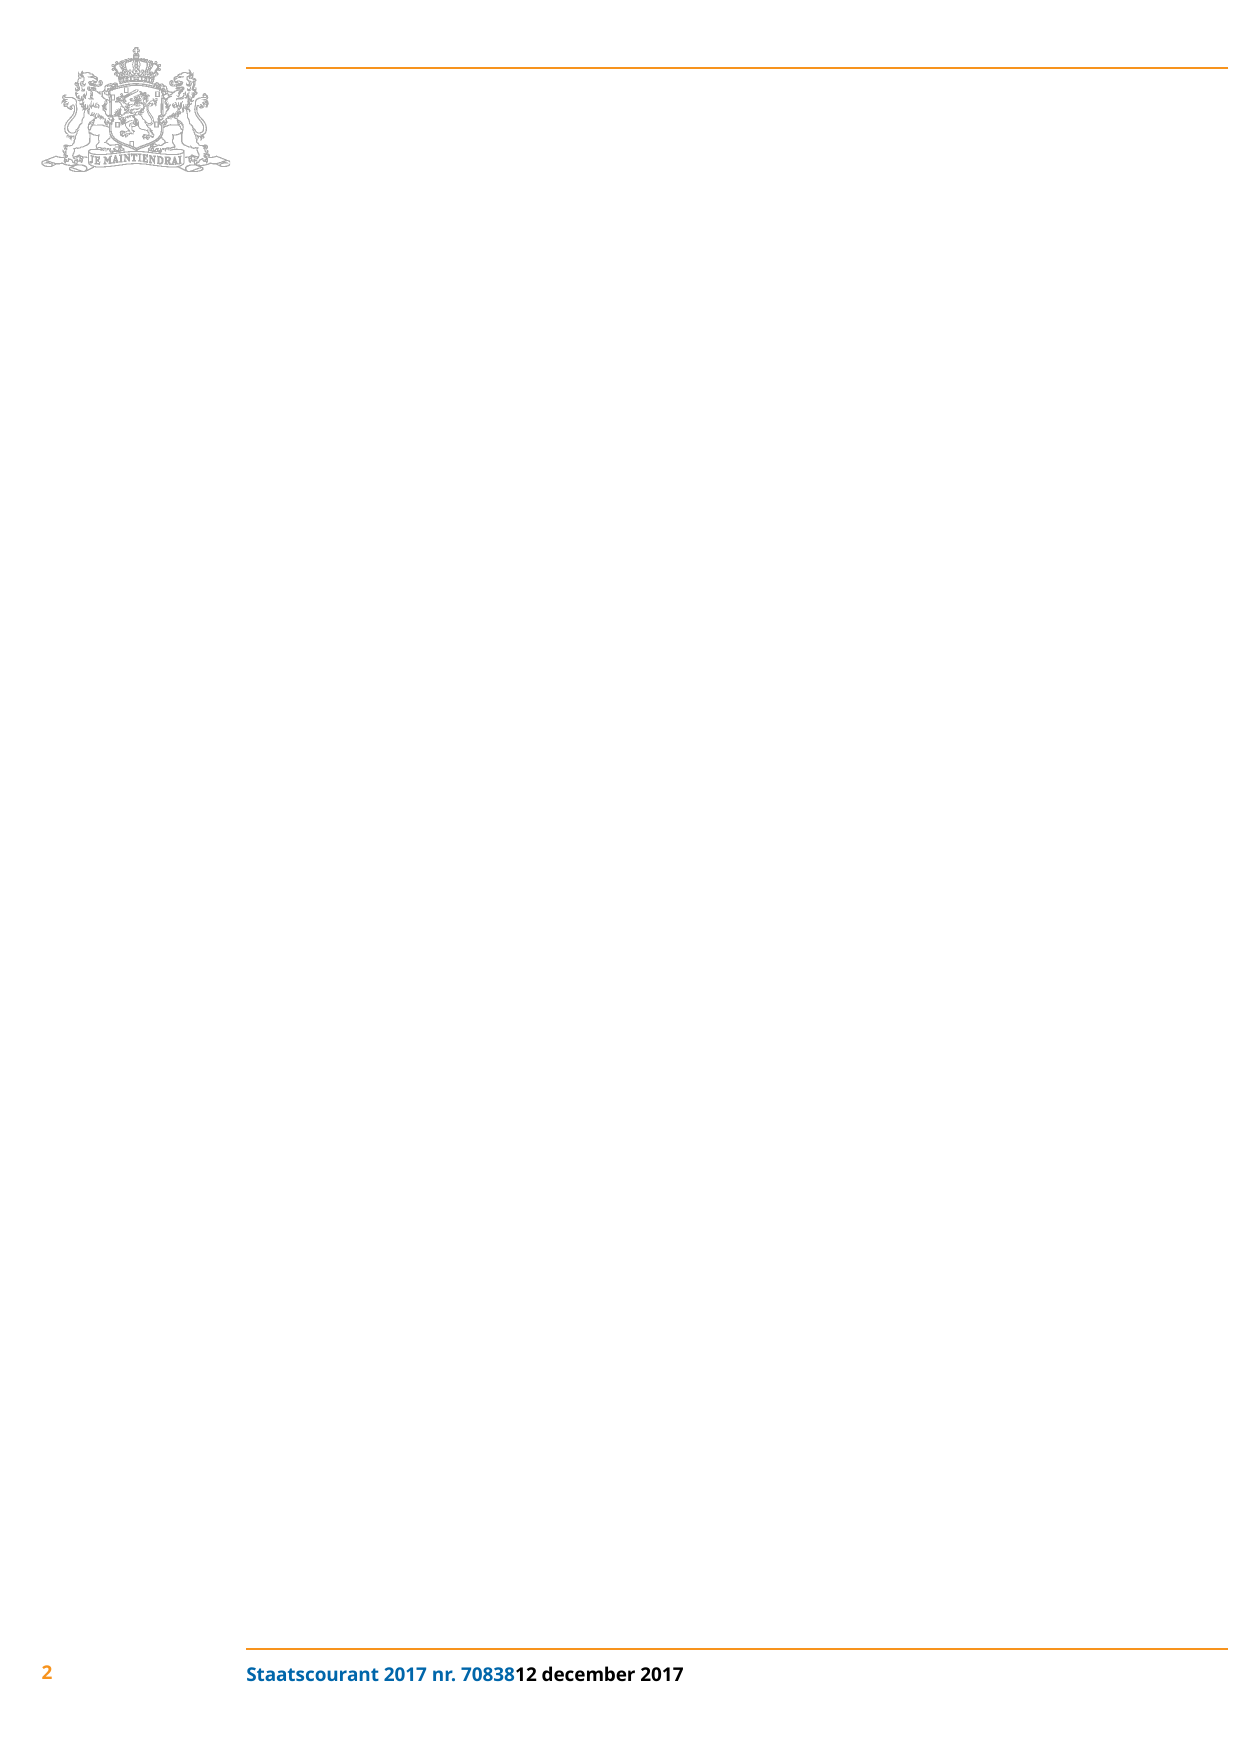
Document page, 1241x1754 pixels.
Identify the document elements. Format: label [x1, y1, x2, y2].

picture [41, 47, 231, 172]
